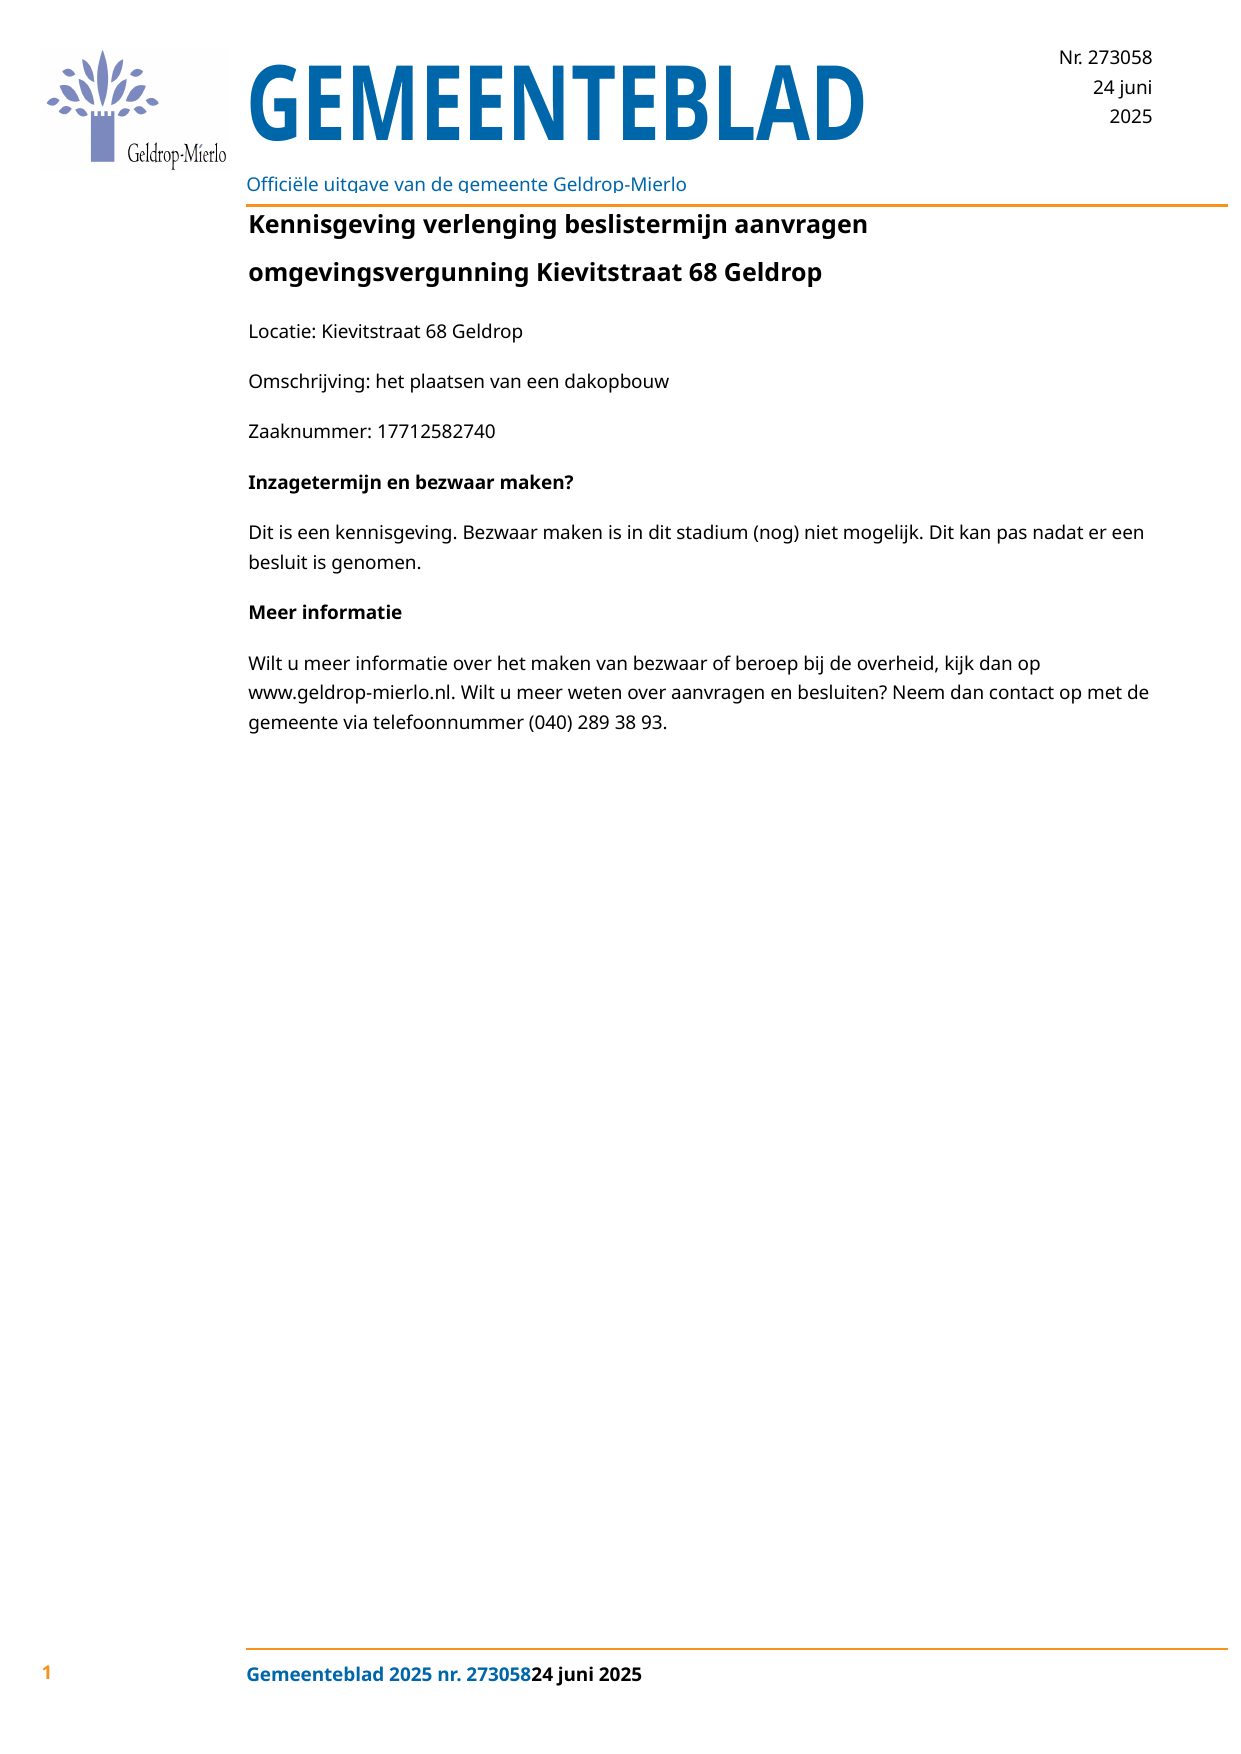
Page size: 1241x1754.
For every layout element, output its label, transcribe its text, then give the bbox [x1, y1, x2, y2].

text Meer informatie [248, 599, 1152, 625]
text Dit is een kennisgeving. Bezwaar maken is in dit stadium (nog) niet mogelijk. Dit kan pas nadat er een besluit is genomen. [248, 519, 1152, 575]
text Inzagetermijn en bezwaar maken? [248, 469, 1152, 495]
text Wilt u meer informatie over het maken van bezwaar of beroep bij de overheid, kijk dan op www.geldrop-mierlo.nl. Wilt u meer weten over aanvragen en besluiten? Neem dan contact op met de gemeente via telefoonnummer (040) 289 38 93. [248, 650, 1152, 735]
text Omschrijving: het plaatsen van een dakopbouw [248, 368, 1152, 394]
picture [41, 47, 231, 172]
text Locatie: Kievitstraat 68 Geldrop [248, 318, 1152, 344]
text Zaaknummer: 17712582740 [248, 419, 1152, 444]
text Kennisgeving verlenging beslistermijn aanvragen omgevingsvergunning Kievitstraat 68 Geldrop [248, 207, 1152, 288]
